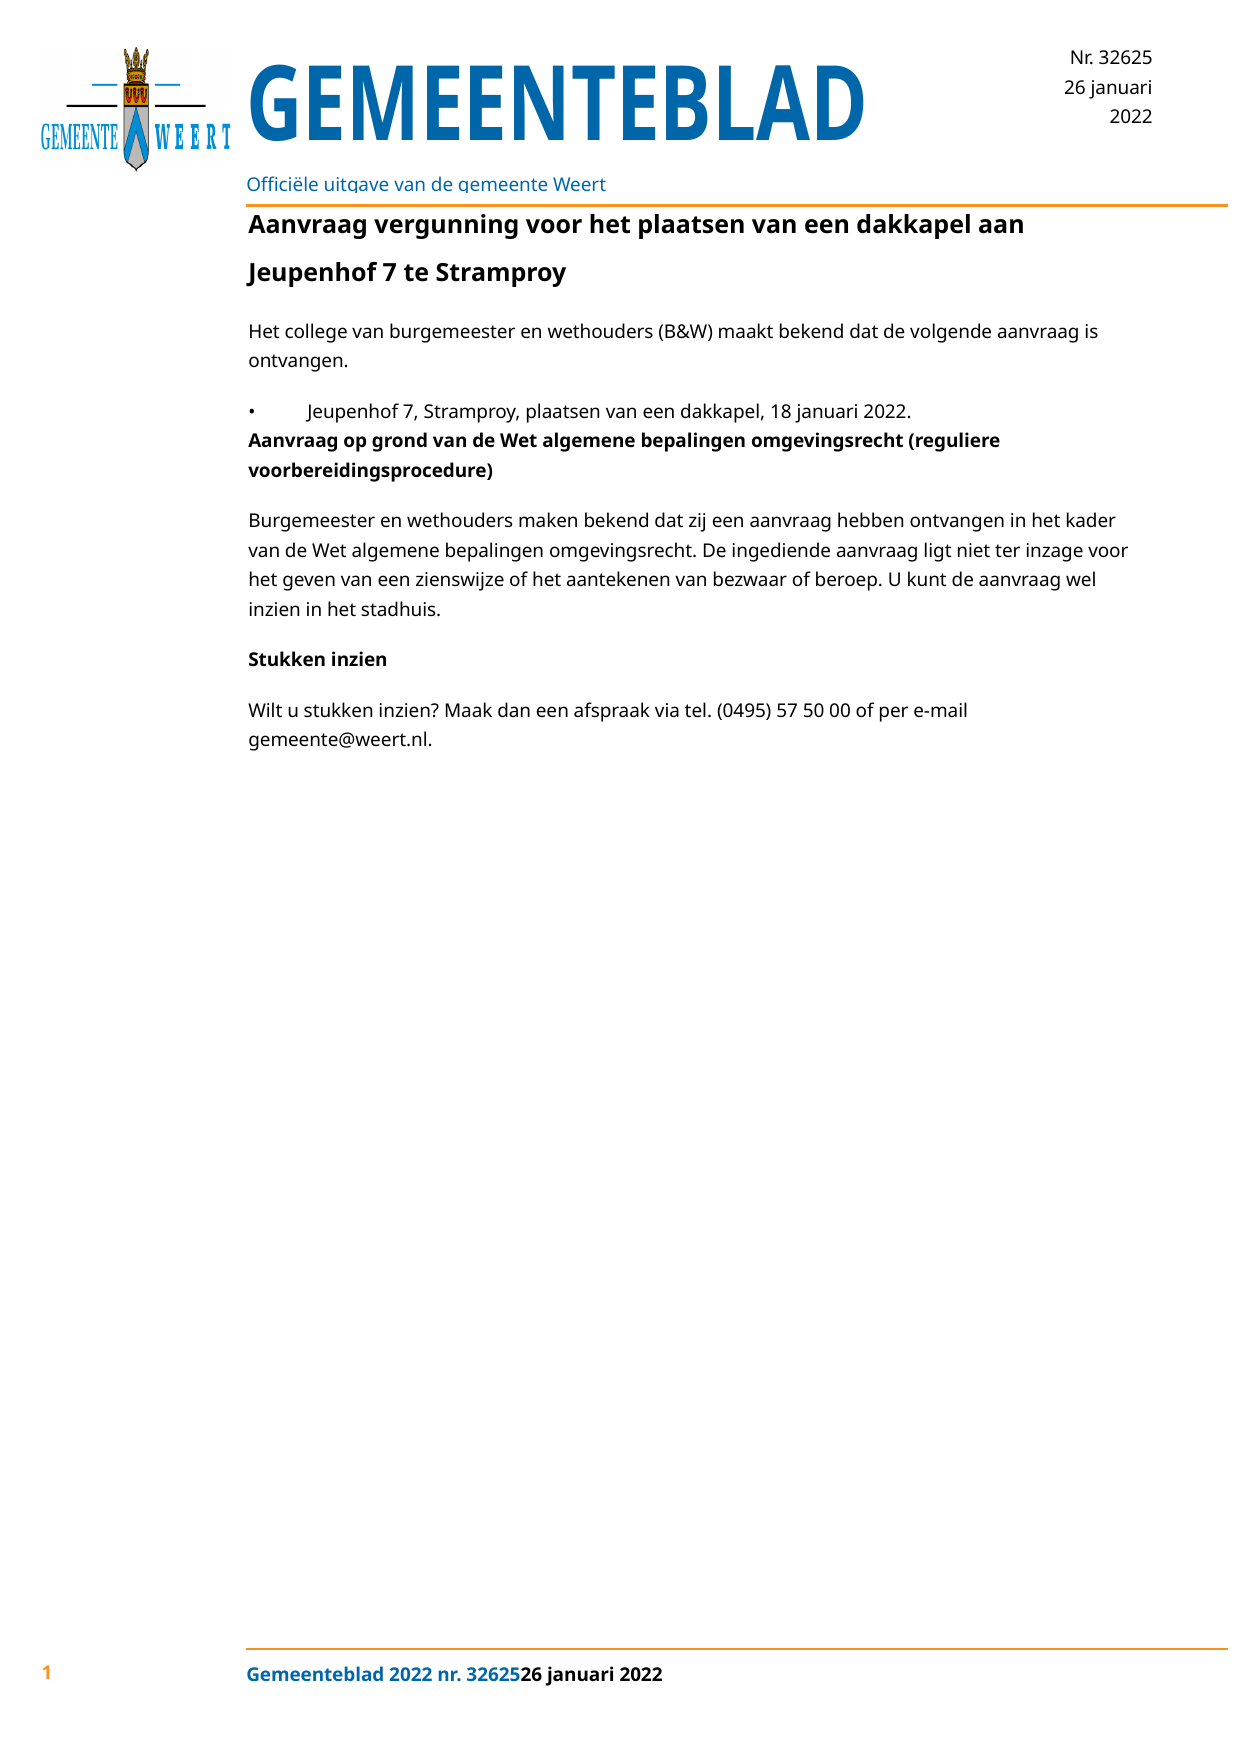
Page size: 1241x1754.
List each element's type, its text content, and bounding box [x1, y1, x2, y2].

picture [41, 47, 231, 172]
text Stukken inzien [248, 647, 1152, 672]
text Aanvraag op grond van de Wet algemene bepalingen omgevingsrecht (reguliere voorbereidingsprocedure) [248, 427, 1152, 483]
text Het college van burgemeester en wethouders (B&W) maakt bekend dat de volgende aanvraag is ontvangen. [248, 318, 1152, 373]
text Wilt u stukken inzien? Maak dan een afspraak via tel. (0495) 57 50 00 of per e-mail gemeente@weert.nl. [248, 697, 1152, 752]
list Jeupenhof 7, Stramproy, plaatsen van een dakkapel, 18 januari 2022. [248, 398, 1152, 424]
text Burgemeester en wethouders maken bekend dat zij een aanvraag hebben ontvangen in het kader van de Wet algemene bepalingen omgevingsrecht. De ingediende aanvraag ligt niet ter inzage voor het geven van een zienswijze of het aantekenen van bezwaar of beroep. U kunt de aanvraag wel inzien in het stadhuis. [248, 507, 1152, 622]
text Aanvraag vergunning voor het plaatsen van een dakkapel aan Jeupenhof 7 te Stramproy [248, 207, 1152, 288]
